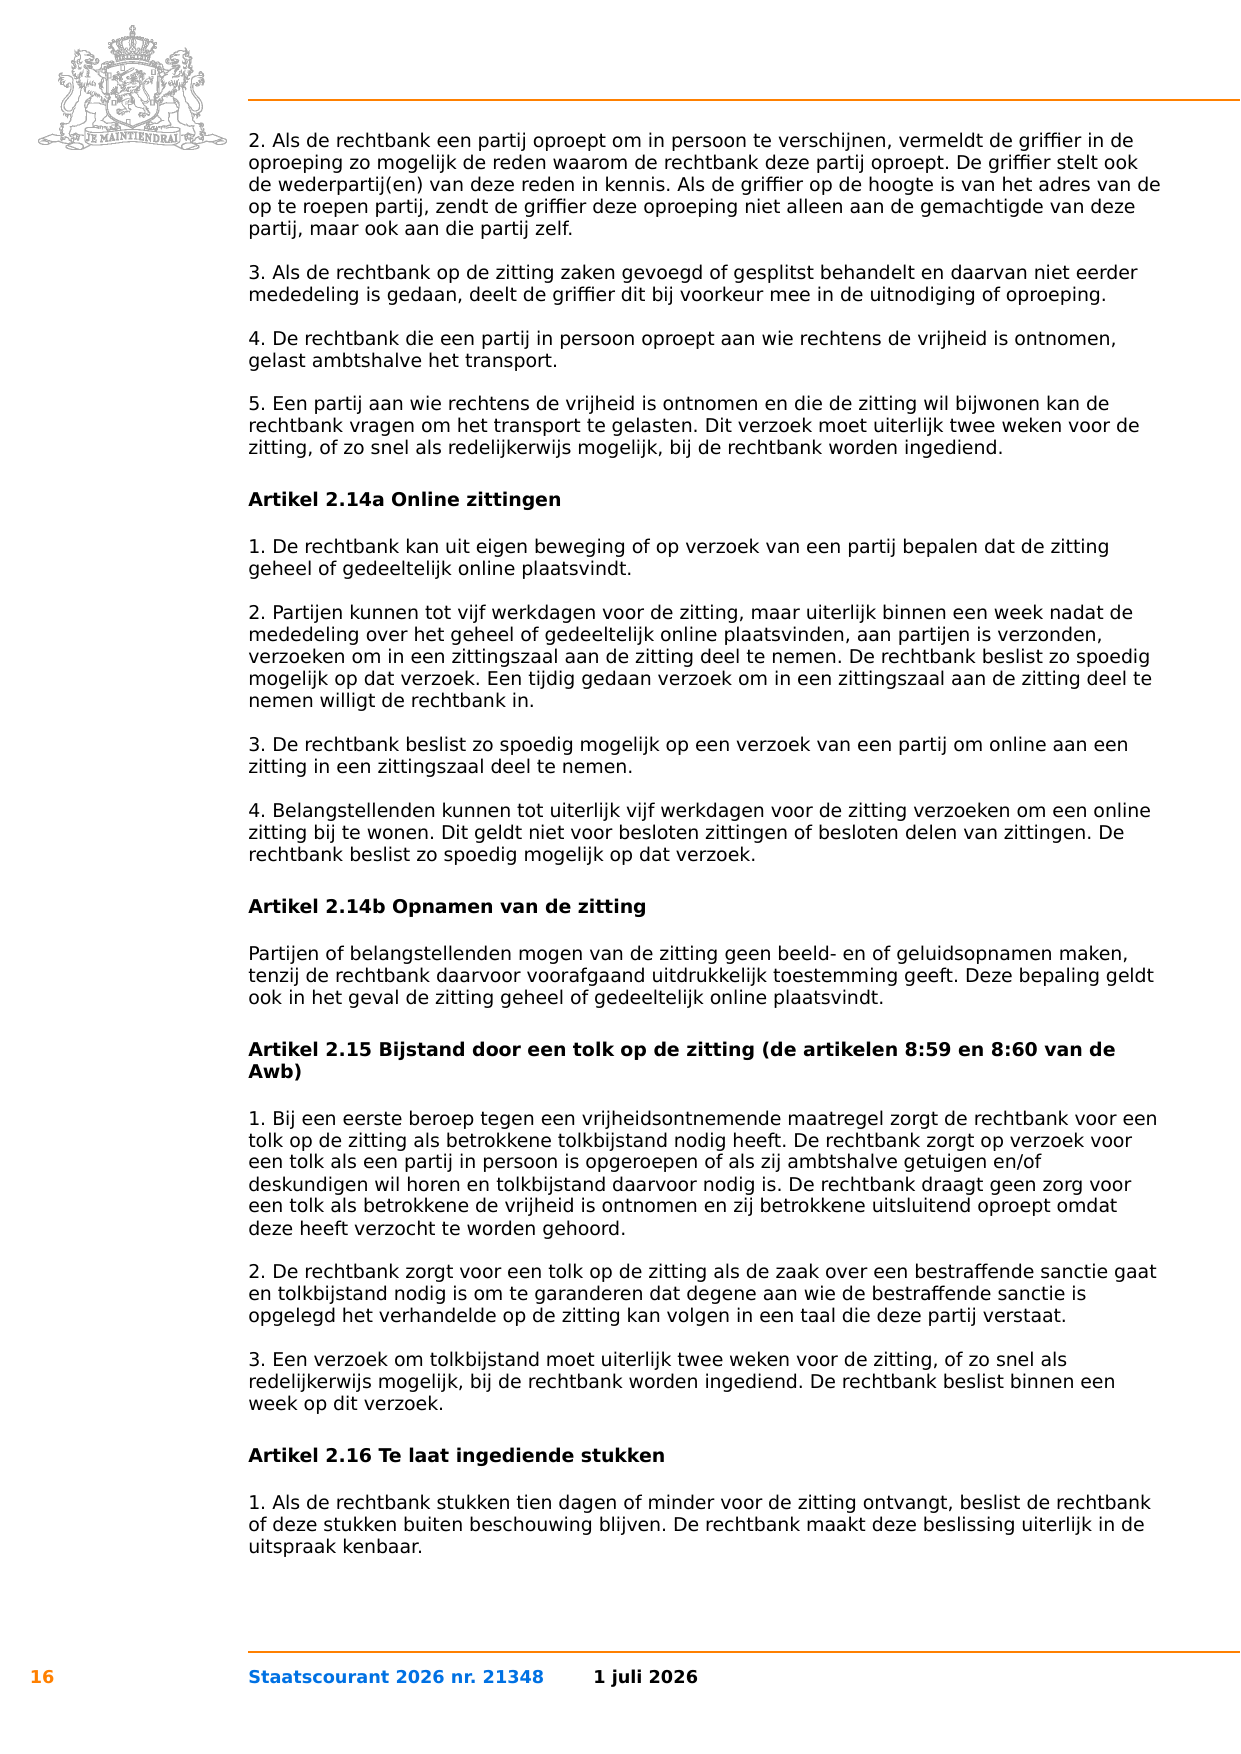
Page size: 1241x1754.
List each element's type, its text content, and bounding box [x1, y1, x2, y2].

text Partijen of belangstellenden mogen van de zitting geen beeld- en of geluidsopnamen maken, tenzij de rechtbank daarvoor voorafgaand uitdrukkelijk toestemming geeft. Deze bepaling geldt ook in het geval de zitting geheel of gedeeltelijk online plaatsvindt. [248, 943, 1163, 1008]
subtitle Artikel 2.14b Opnamen van de zitting [248, 896, 1163, 918]
text 2. Partijen kunnen tot vijf werkdagen voor de zitting, maar uiterlijk binnen een week nadat de mededeling over het geheel of gedeeltelijk online plaatsvinden, aan partijen is verzonden, verzoeken om in een zittingszaal aan de zitting deel te nemen. De rechtbank beslist zo spoedig mogelijk op dat verzoek. Een tijdig gedaan verzoek om in een zittingszaal aan de zitting deel te nemen willigt de rechtbank in. [248, 602, 1163, 712]
subtitle Artikel 2.16 Te laat ingediende stukken [248, 1445, 1163, 1467]
text 3. Een verzoek om tolkbijstand moet uiterlijk twee weken voor de zitting, of zo snel als redelijkerwijs mogelijk, bij de rechtbank worden ingediend. De rechtbank beslist binnen een week op dit verzoek. [248, 1349, 1163, 1415]
text 1. Als de rechtbank stukken tien dagen of minder voor de zitting ontvangt, beslist de rechtbank of deze stukken buiten beschouwing blijven. De rechtbank maakt deze beslissing uiterlijk in de uitspraak kenbaar. [248, 1492, 1163, 1558]
text 1. Bij een eerste beroep tegen een vrijheidsontnemende maatregel zorgt de rechtbank voor een tolk op de zitting als betrokkene tolkbijstand nodig heeft. De rechtbank zorgt op verzoek voor een tolk als een partij in persoon is opgeroepen of als zij ambtshalve getuigen en/of deskundigen wil horen en tolkbijstand daarvoor nodig is. De rechtbank draagt geen zorg voor een tolk als betrokkene de vrijheid is ontnomen en zij betrokkene uitsluitend oproept omdat deze heeft verzocht te worden gehoord. [248, 1107, 1163, 1239]
text 2. Als de rechtbank een partij oproept om in persoon te verschijnen, vermeldt de griffier in de oproeping zo mogelijk de reden waarom de rechtbank deze partij oproept. De griffier stelt ook de wederpartij(en) van deze reden in kennis. Als de griffier op de hoogte is van het adres van de op te roepen partij, zendt de griffier deze oproeping niet alleen aan de gemachtigde van deze partij, maar ook aan die partij zelf. [248, 130, 1163, 240]
text 2. De rechtbank zorgt voor een tolk op de zitting als de zaak over een bestraffende sanctie gaat en tolkbijstand nodig is om te garanderen dat degene aan wie de bestraffende sanctie is opgelegd het verhandelde op de zitting kan volgen in een taal die deze partij verstaat. [248, 1261, 1163, 1327]
text 4. De rechtbank die een partij in persoon oproept aan wie rechtens de vrijheid is ontnomen, gelast ambtshalve het transport. [248, 327, 1163, 371]
text 4. Belangstellenden kunnen tot uiterlijk vijf werkdagen voor de zitting verzoeken om een online zitting bij te wonen. Dit geldt niet voor besloten zittingen of besloten delen van zittingen. De rechtbank beslist zo spoedig mogelijk op dat verzoek. [248, 800, 1163, 866]
subtitle Artikel 2.15 Bijstand door een tolk op de zitting (de artikelen 8:59 en 8:60 van de Awb) [248, 1038, 1163, 1082]
text 1. De rechtbank kan uit eigen beweging of op verzoek van een partij bepalen dat de zitting geheel of gedeeltelijk online plaatsvindt. [248, 536, 1163, 580]
picture [38, 25, 227, 150]
text 3. Als de rechtbank op de zitting zaken gevoegd of gesplitst behandelt en daarvan niet eerder mededeling is gedaan, deelt de griffier dit bij voorkeur mee in de uitnodiging of oproeping. [248, 262, 1163, 306]
text 3. De rechtbank beslist zo spoedig mogelijk op een verzoek van een partij om online aan een zitting in een zittingszaal deel te nemen. [248, 734, 1163, 778]
subtitle Artikel 2.14a Online zittingen [248, 489, 1163, 511]
text 5. Een partij aan wie rechtens de vrijheid is ontnomen en die de zitting wil bijwonen kan de rechtbank vragen om het transport te gelasten. Dit verzoek moet uiterlijk twee weken voor de zitting, of zo snel als redelijkerwijs mogelijk, bij de rechtbank worden ingediend. [248, 393, 1163, 459]
